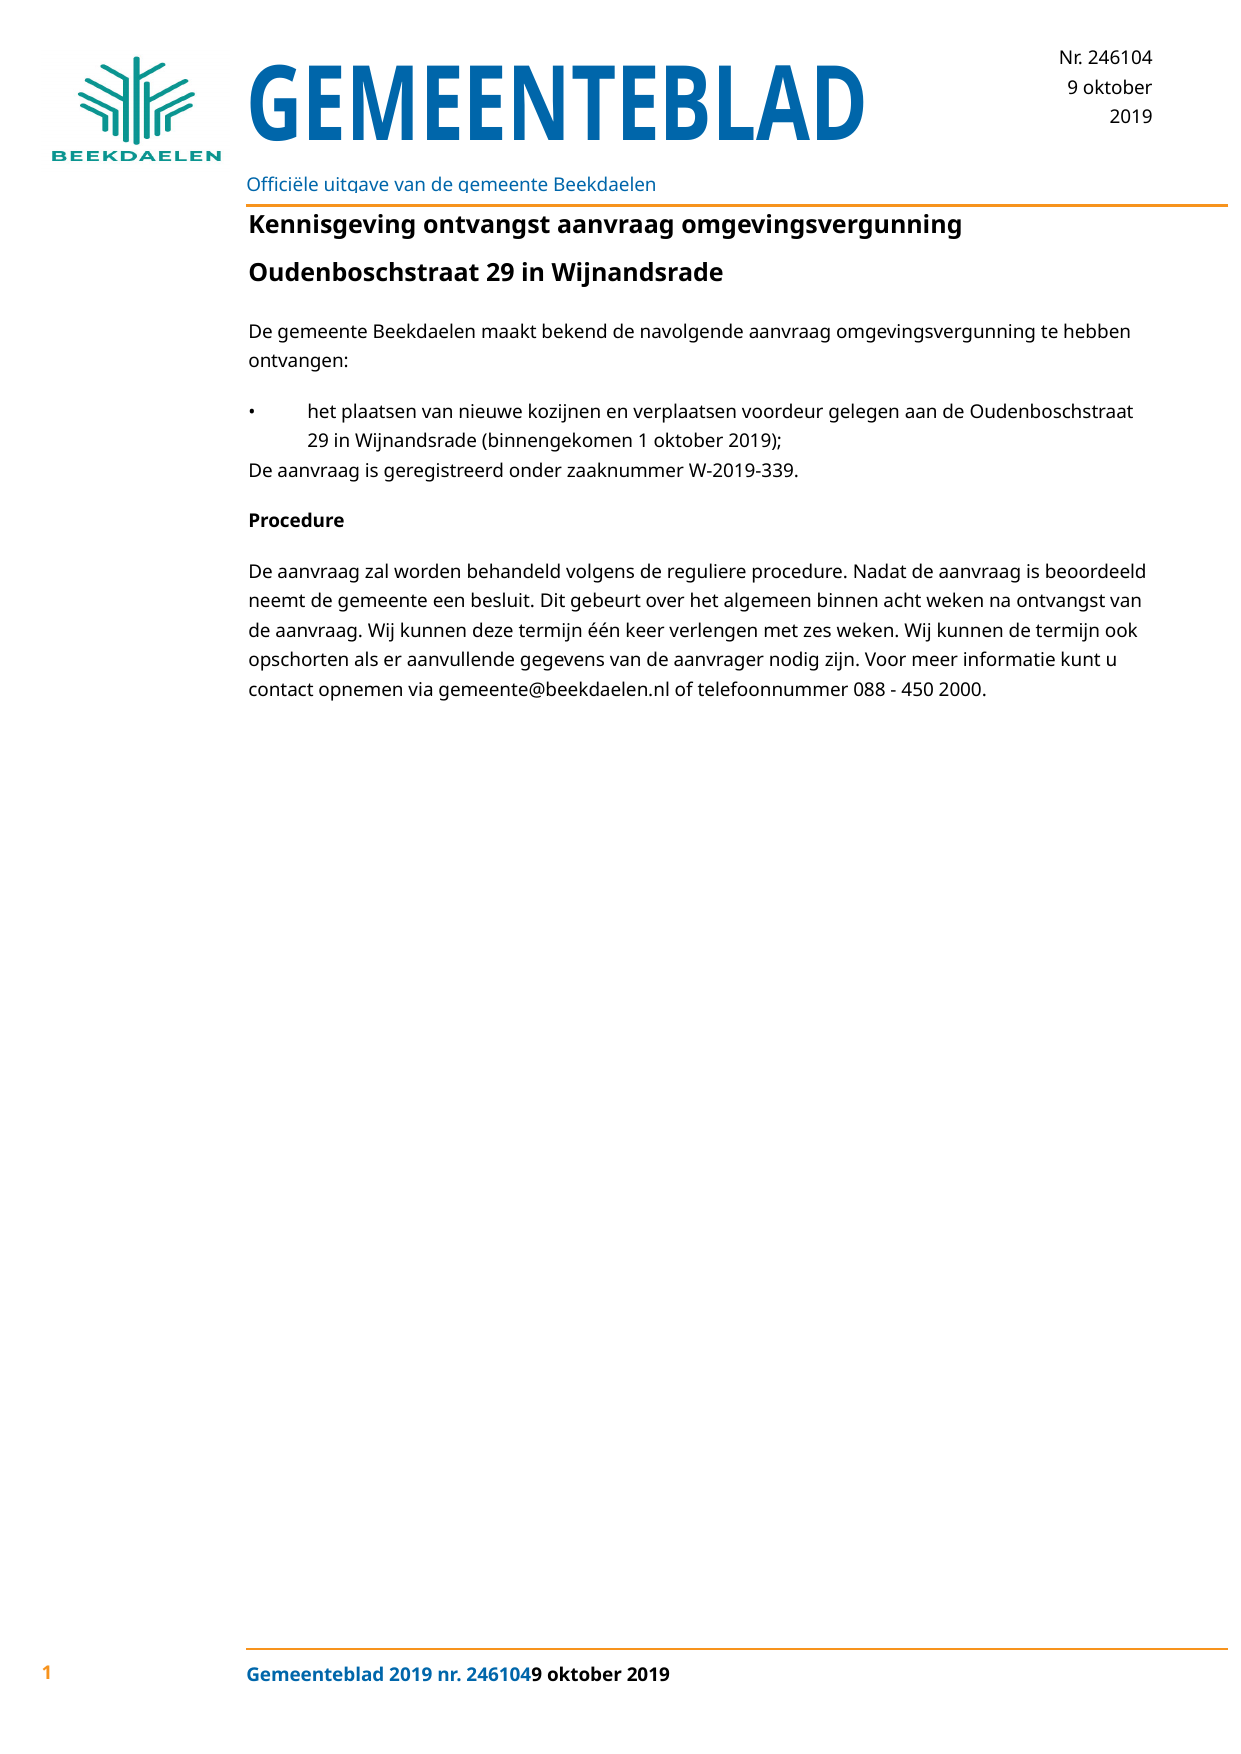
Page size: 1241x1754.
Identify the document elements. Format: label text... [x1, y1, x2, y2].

text De gemeente Beekdaelen maakt bekend de navolgende aanvraag omgevingsvergunning te hebben ontvangen: [248, 318, 1152, 373]
text De aanvraag is geregistreerd onder zaaknummer W-2019-339. [248, 457, 1152, 483]
picture [41, 47, 231, 172]
text De aanvraag zal worden behandeld volgens de reguliere procedure. Nadat de aanvraag is beoordeeld neemt de gemeente een besluit. Dit gebeurt over het algemeen binnen acht weken na ontvangst van de aanvraag. Wij kunnen deze termijn één keer verlengen met zes weken. Wij kunnen de termijn ook opschorten als er aanvullende gegevens van de aanvrager nodig zijn. Voor meer informatie kunt u contact opnemen via gemeente@beekdaelen.nl of telefoonnummer 088 - 450 2000. [248, 558, 1152, 702]
text Kennisgeving ontvangst aanvraag omgevingsvergunning Oudenboschstraat 29 in Wijnandsrade [248, 207, 1152, 288]
text Procedure [248, 507, 1152, 533]
list het plaatsen van nieuwe kozijnen en verplaatsen voordeur gelegen aan de Oudenboschstraat 29 in Wijnandsrade (binnengekomen 1 oktober 2019); [248, 398, 1152, 453]
